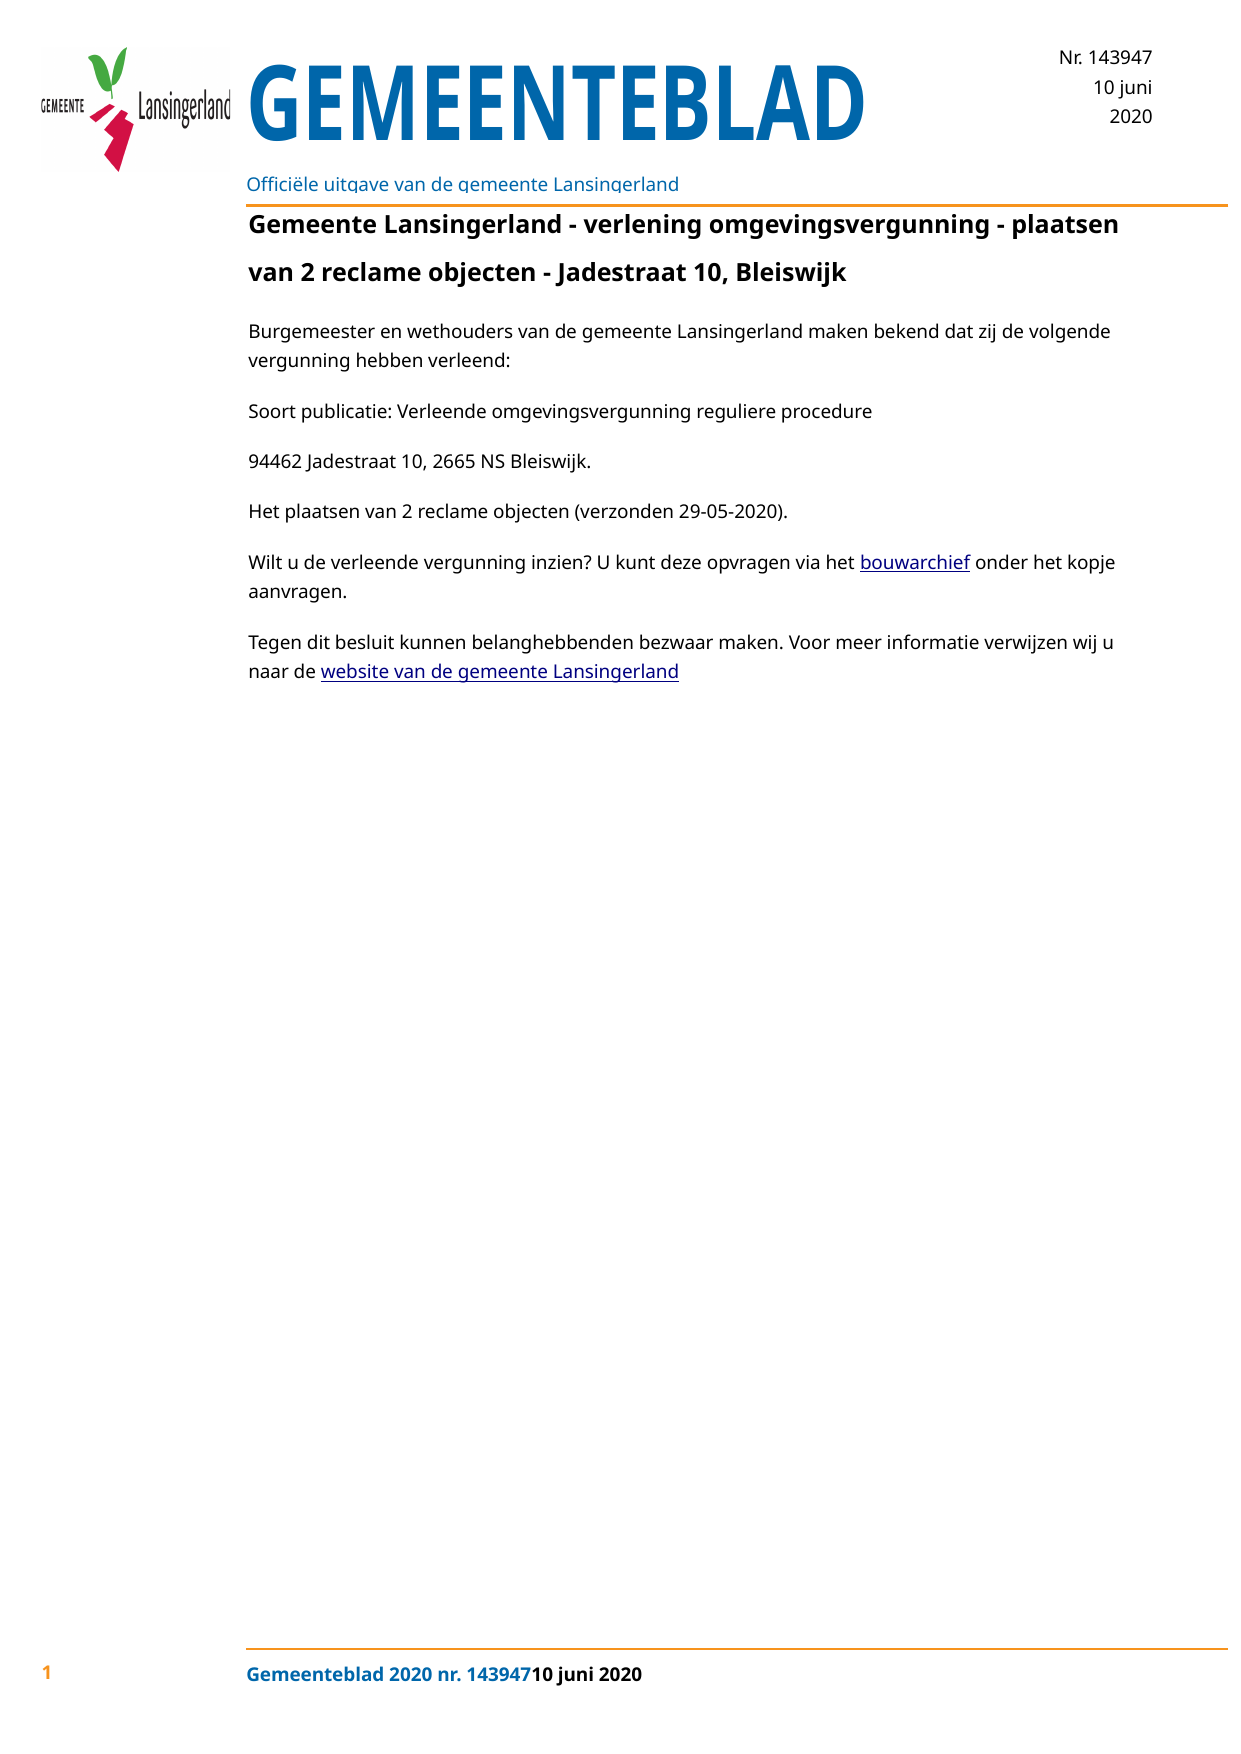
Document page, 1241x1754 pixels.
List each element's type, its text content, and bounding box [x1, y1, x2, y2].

text Het plaatsen van 2 reclame objecten (verzonden 29-05-2020). [248, 499, 1152, 524]
text Tegen dit besluit kunnen belanghebbenden bezwaar maken. Voor meer informatie verwijzen wij u naar de website van de gemeente Lansingerland [248, 629, 1152, 684]
text Wilt u de verleende vergunning inzien? U kunt deze opvragen via het bouwarchief onder het kopje aanvragen. [248, 549, 1152, 604]
text 94462 Jadestraat 10, 2665 NS Bleiswijk. [248, 448, 1152, 474]
text Gemeente Lansingerland - verlening omgevingsvergunning - plaatsen van 2 reclame objecten - Jadestraat 10, Bleiswijk [248, 207, 1152, 288]
text Burgemeester en wethouders van de gemeente Lansingerland maken bekend dat zij de volgende vergunning hebben verleend: [248, 318, 1152, 373]
text Soort publicatie: Verleende omgevingsvergunning reguliere procedure [248, 398, 1152, 424]
picture [41, 47, 231, 172]
